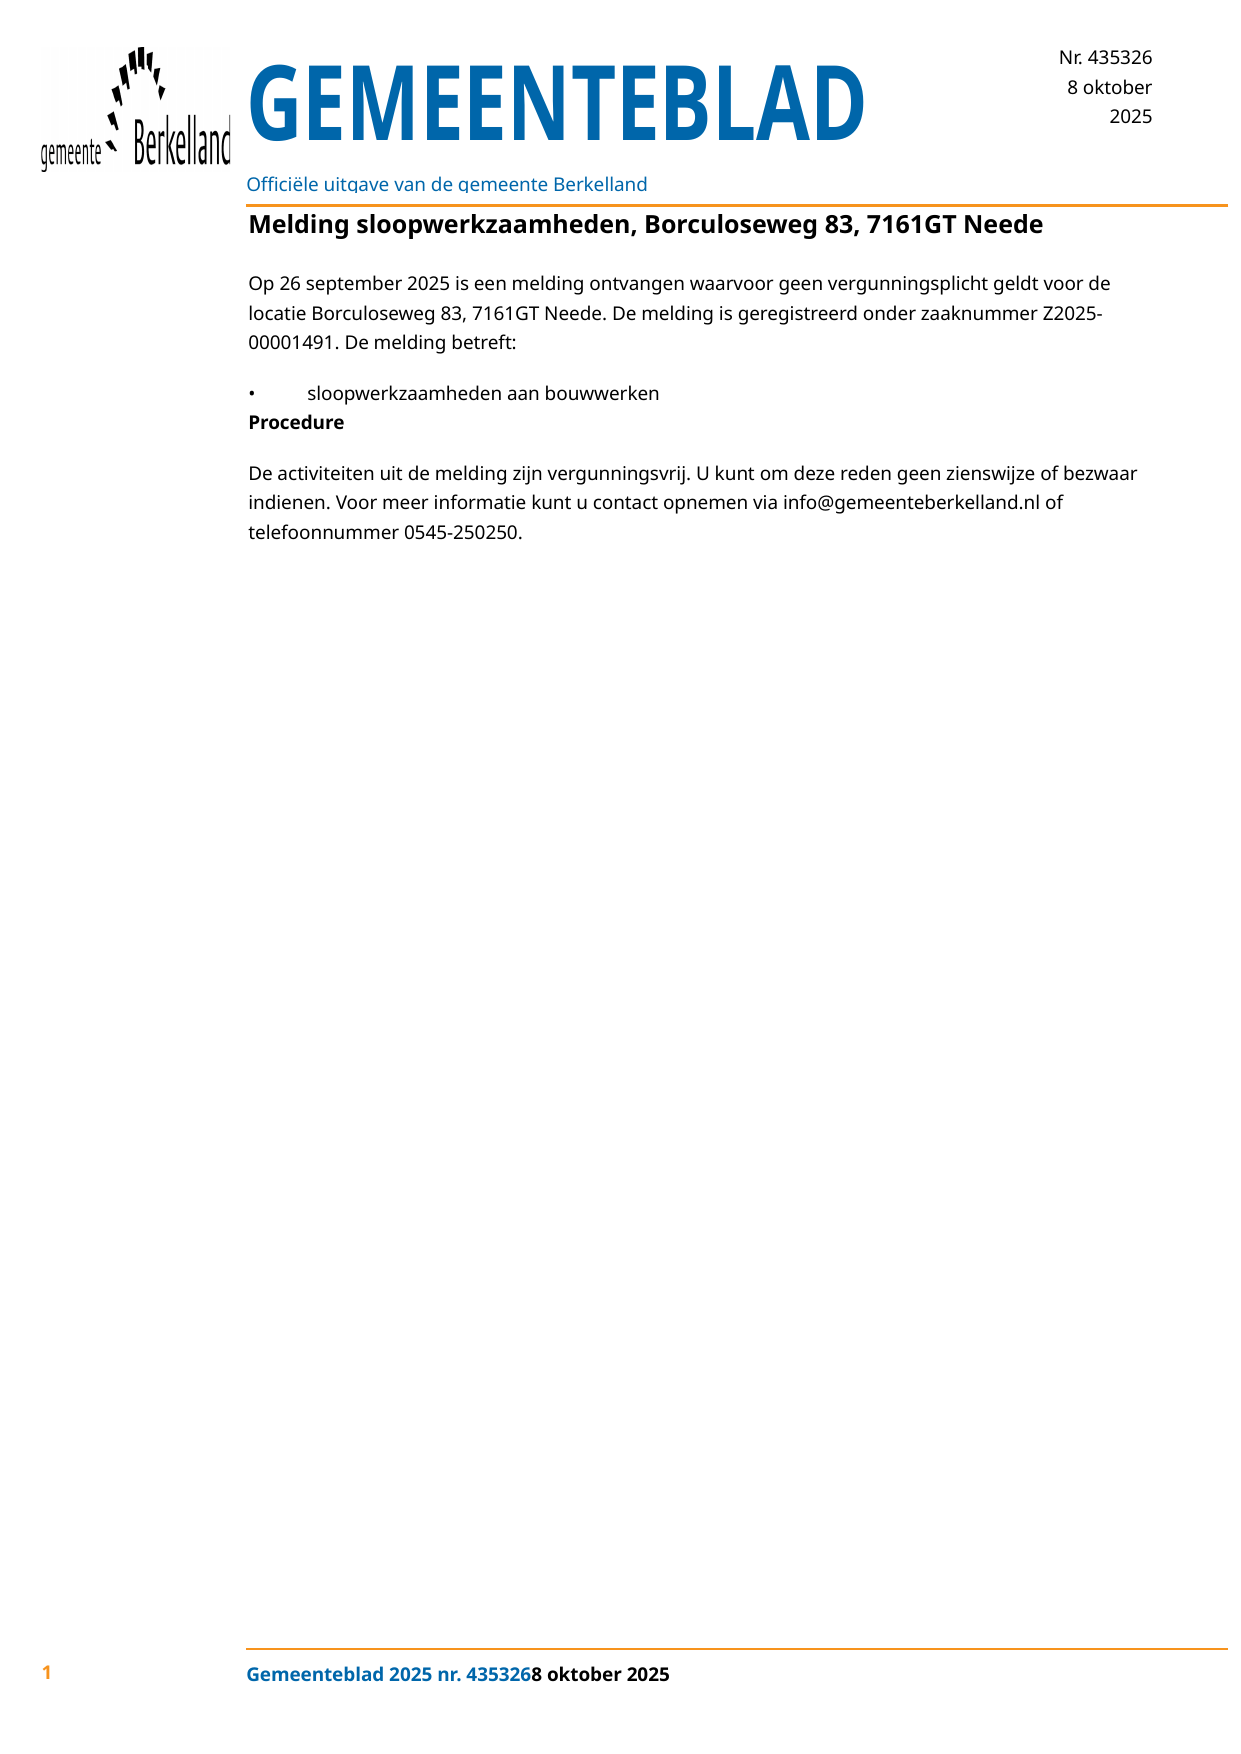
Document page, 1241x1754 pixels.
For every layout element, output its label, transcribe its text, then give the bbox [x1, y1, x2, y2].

picture [41, 47, 231, 172]
text Procedure [248, 409, 1152, 435]
text Melding sloopwerkzaamheden, Borculoseweg 83, 7161GT Neede [248, 207, 1152, 241]
text De activiteiten uit de melding zijn vergunningsvrij. U kunt om deze reden geen zienswijze of bezwaar indienen. Voor meer informatie kunt u contact opnemen via info@gemeenteberkelland.nl of telefoonnummer 0545-250250. [248, 460, 1152, 545]
text Op 26 september 2025 is een melding ontvangen waarvoor geen vergunningsplicht geldt voor de locatie Borculoseweg 83, 7161GT Neede. De melding is geregistreerd onder zaaknummer Z2025-00001491. De melding betreft: [248, 270, 1152, 355]
list sloopwerkzaamheden aan bouwwerken [248, 380, 1152, 406]
